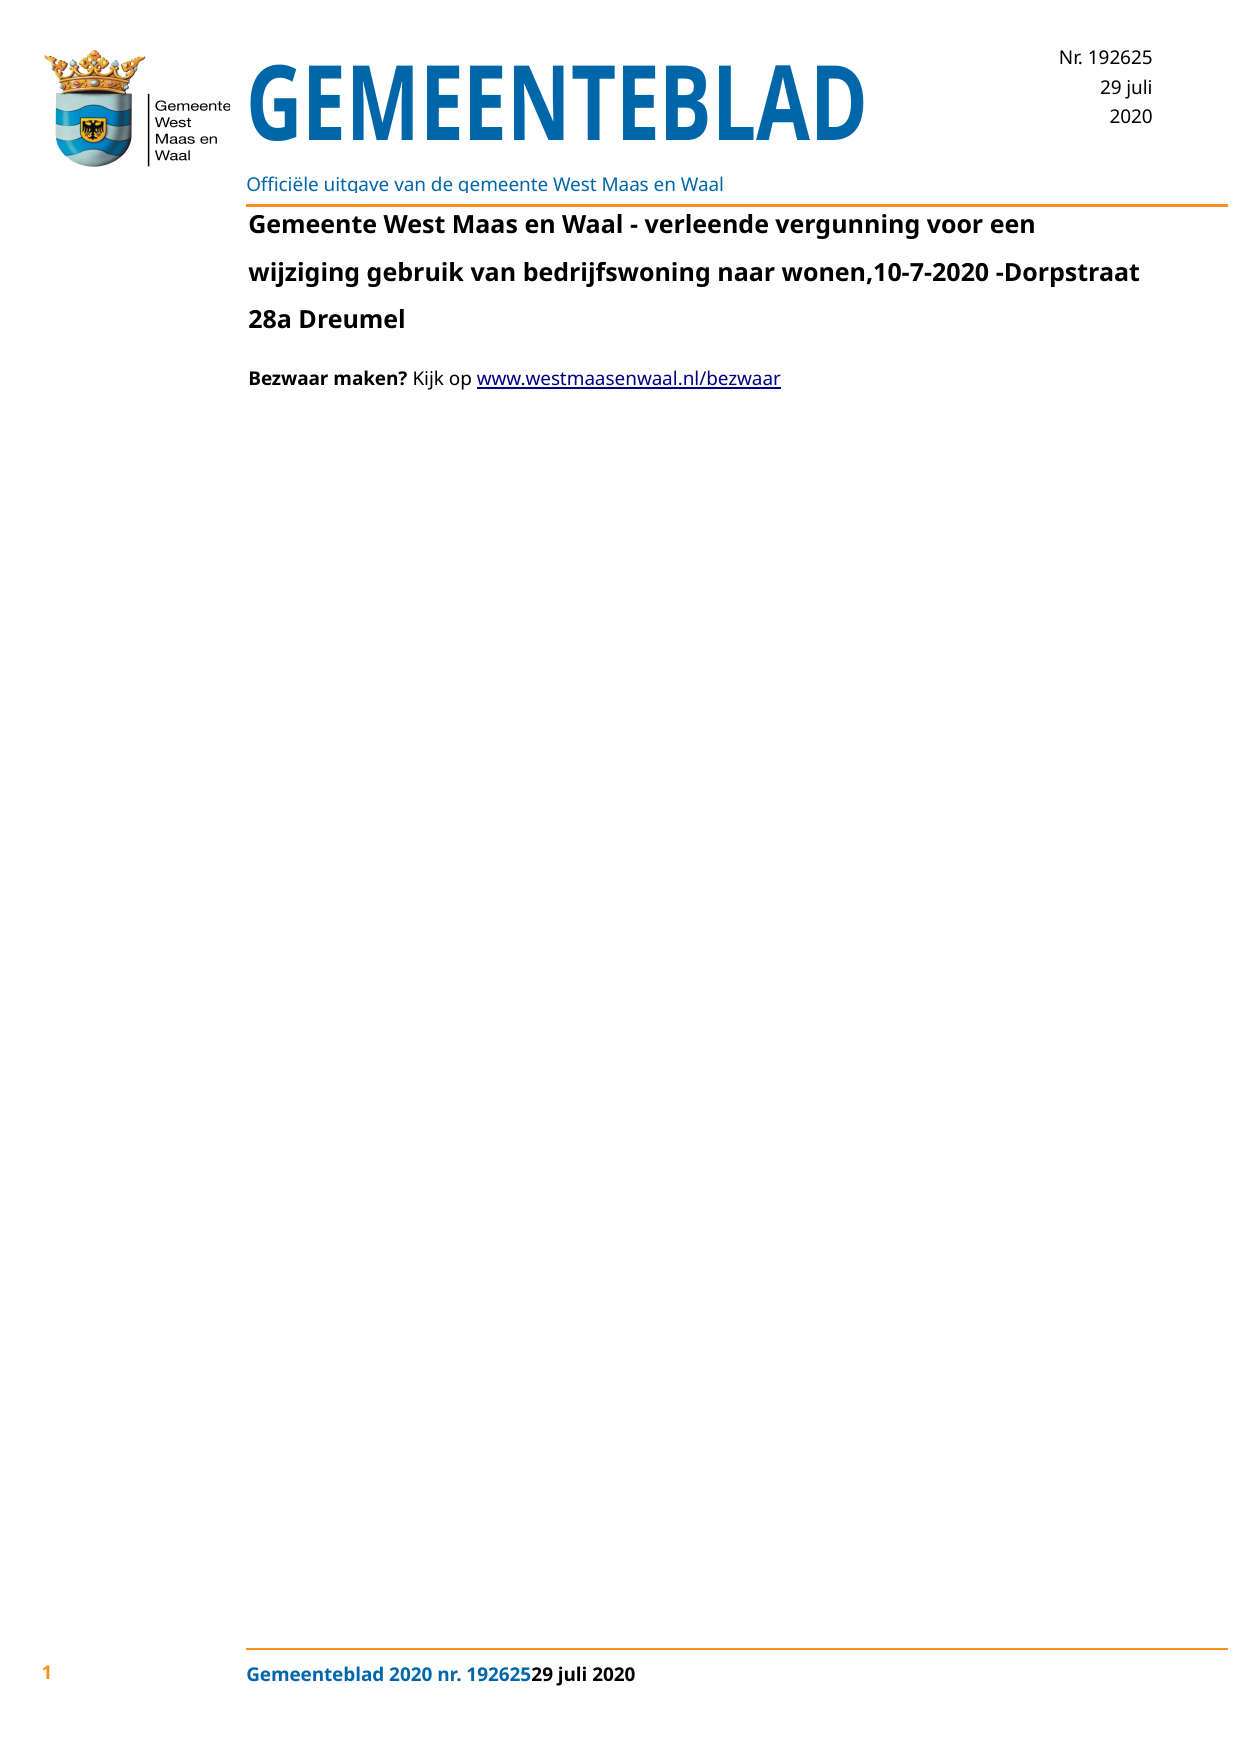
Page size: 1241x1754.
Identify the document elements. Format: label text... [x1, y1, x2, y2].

text Bezwaar maken? Kijk op www.westmaasenwaal.nl/bezwaar [248, 366, 1152, 391]
picture [41, 47, 231, 172]
text Gemeente West Maas en Waal - verleende vergunning voor een wijziging gebruik van bedrijfswoning naar wonen,10-7-2020 -Dorpstraat 28a Dreumel [248, 207, 1152, 336]
